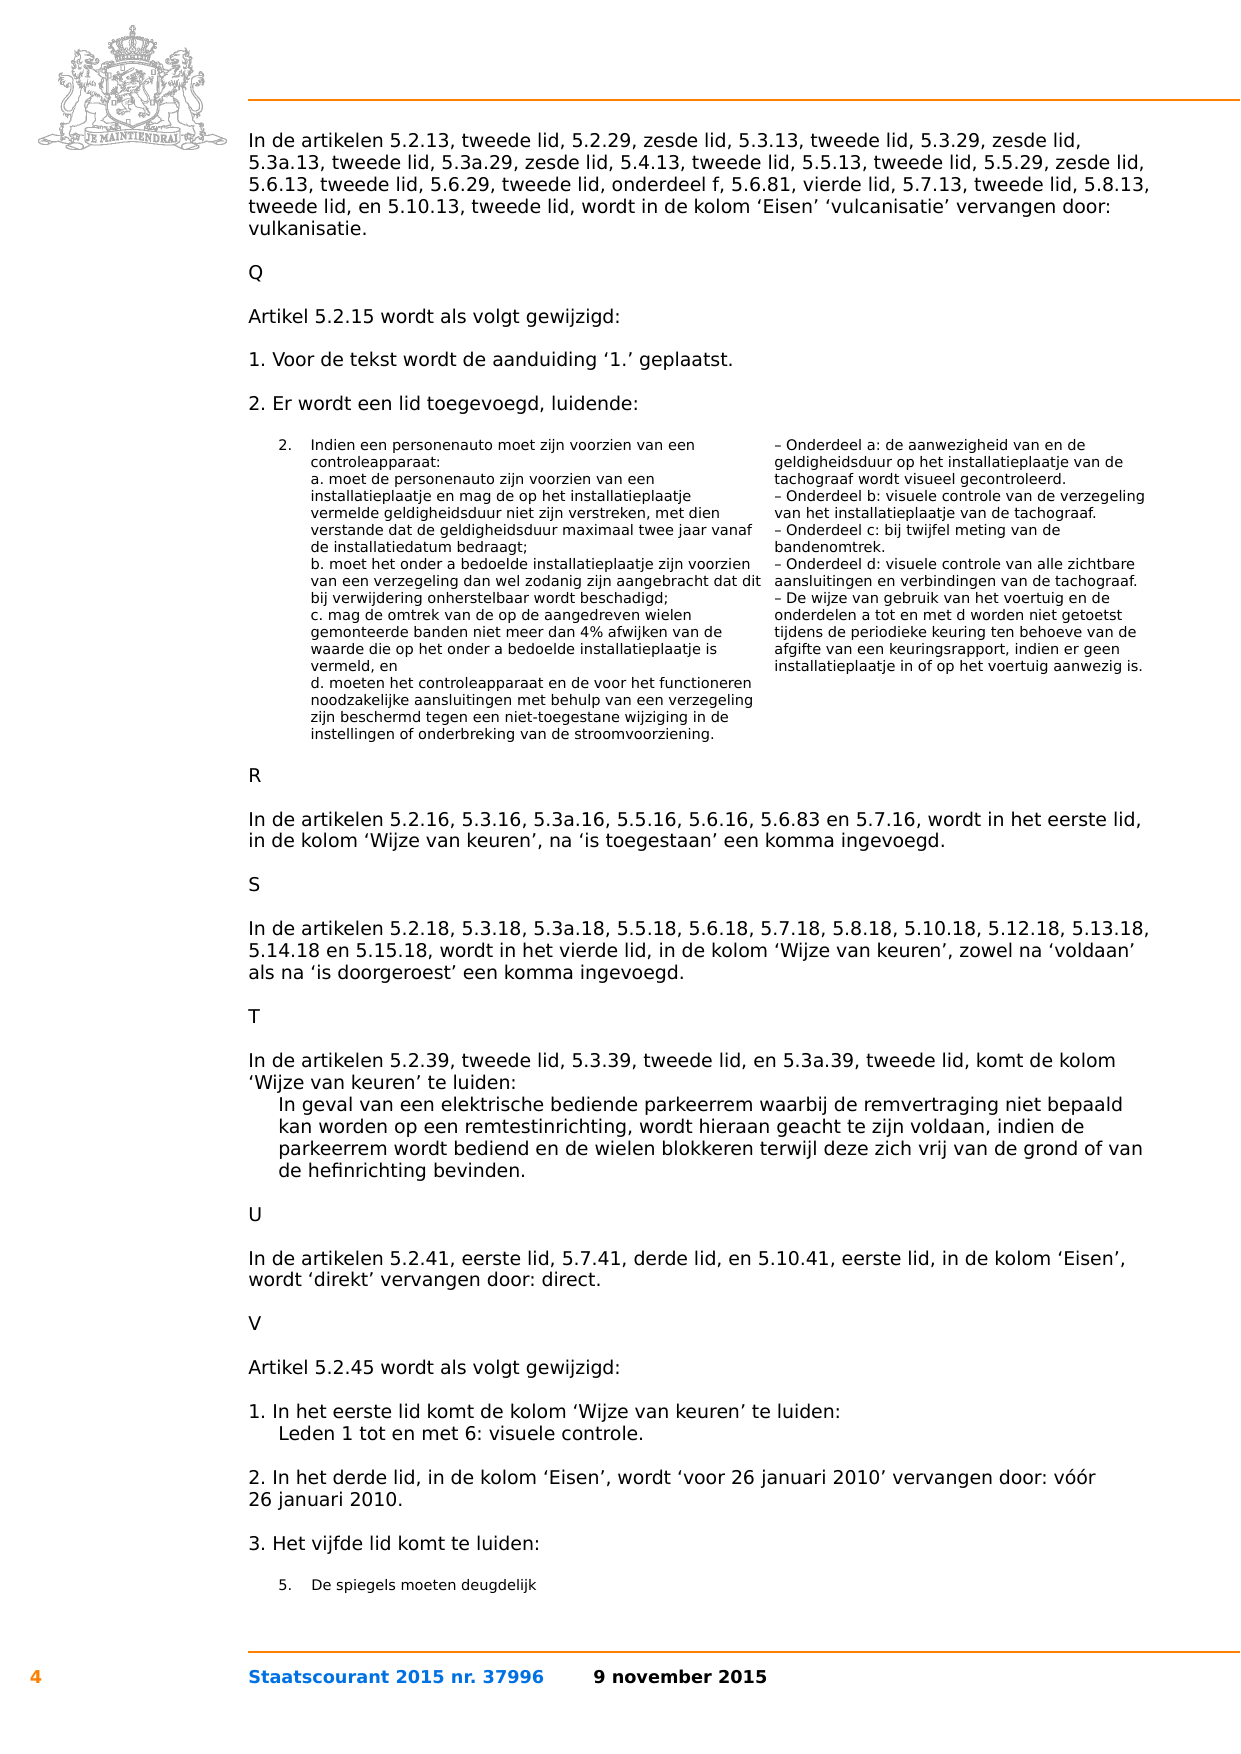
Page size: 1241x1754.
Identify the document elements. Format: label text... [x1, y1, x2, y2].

text Leden 1 tot en met 6: visuele controle. [278, 1423, 1163, 1445]
text In de artikelen 5.2.39, tweede lid, 5.3.39, tweede lid, en 5.3a.39, tweede lid, komt de kolom ‘Wijze van keuren’ te luiden: [248, 1050, 1163, 1094]
text 3. Het vijfde lid komt te luiden: [248, 1533, 1163, 1554]
text Artikel 5.2.45 wordt als volgt gewijzigd: [248, 1357, 1163, 1379]
text S [248, 874, 1163, 896]
text In de artikelen 5.2.13, tweede lid, 5.2.29, zesde lid, 5.3.13, tweede lid, 5.3.29, zesde lid, 5.3a.13, tweede lid, 5.3a.29, zesde lid, 5.4.13, tweede lid, 5.5.13, tweede lid, 5.5.29, zesde lid, 5.6.13, tweede lid, 5.6.29, tweede lid, onderdeel f, 5.6.81, vierde lid, 5.7.13, tweede lid, 5.8.13, tweede lid, en 5.10.13, tweede lid, wordt in de kolom ‘Eisen’ ‘vulcanisatie’ vervangen door: vulkanisatie. [248, 130, 1163, 240]
text T [248, 1006, 1163, 1028]
text 2. In het derde lid, in de kolom ‘Eisen’, wordt ‘voor 26 januari 2010’ vervangen door: vóór 26 januari 2010. [248, 1467, 1163, 1511]
text Q [248, 262, 1163, 284]
text In de artikelen 5.2.41, eerste lid, 5.7.41, derde lid, en 5.10.41, eerste lid, in de kolom ‘Eisen’, wordt ‘direkt’ vervangen door: direct. [248, 1247, 1163, 1291]
table_header – Onderdeel a: de aanwezigheid van en de geldigheidsduur op het installatieplaatje van de tachograaf wordt visueel gecontroleerd. – Onderdeel b: visuele controle van de verzegeling van het installatieplaatje van de tachograaf. – Onderdeel c: bij twijfel meting van de bandenomtrek. – Onderdeel d: visuele controle van alle zichtbare aansluitingen en verbindingen van de tachograaf. – De wijze van gebruik van het voertuig en de onderdelen a tot en met d worden niet getoetst tijdens de periodieke keuring ten behoeve van de afgifte van een keuringsrapport, indien er geen installatieplaatje in of op het voertuig aanwezig is. [768, 437, 1163, 743]
text In de artikelen 5.2.18, 5.3.18, 5.3a.18, 5.5.18, 5.6.18, 5.7.18, 5.8.18, 5.10.18, 5.12.18, 5.13.18, 5.14.18 en 5.15.18, wordt in het vierde lid, in de kolom ‘Wijze van keuren’, zowel na ‘voldaan’ als na ‘is doorgeroest’ een komma ingevoegd. [248, 918, 1163, 984]
table_header 2. [278, 437, 304, 743]
table_header 5. [278, 1576, 305, 1593]
text R [248, 764, 1163, 787]
table_header [558, 1576, 1163, 1593]
table_header De spiegels moeten deugdelijk [305, 1576, 558, 1593]
text V [248, 1313, 1163, 1335]
text 2. Er wordt een lid toegevoegd, luidende: [248, 393, 1163, 415]
text Artikel 5.2.15 wordt als volgt gewijzigd: [248, 306, 1163, 327]
text In geval van een elektrische bediende parkeerrem waarbij de remvertraging niet bepaald kan worden op een remtestinrichting, wordt hieraan geacht te zijn voldaan, indien de parkeerrem wordt bediend en de wielen blokkeren terwijl deze zich vrij van de grond of van de hefinrichting bevinden. [278, 1094, 1163, 1182]
text In de artikelen 5.2.16, 5.3.16, 5.3a.16, 5.5.16, 5.6.16, 5.6.83 en 5.7.16, wordt in het eerste lid, in de kolom ‘Wijze van keuren’, na ‘is toegestaan’ een komma ingevoegd. [248, 808, 1163, 852]
text 1. Voor de tekst wordt de aanduiding ‘1.’ geplaatst. [248, 349, 1163, 371]
table_header Indien een personenauto moet zijn voorzien van een controleapparaat: a. moet de personenauto zijn voorzien van een installatieplaatje en mag de op het installatieplaatje vermelde geldigheidsduur niet zijn verstreken, met dien verstande dat de geldigheidsduur maximaal twee jaar vanaf de installatiedatum bedraagt; b. moet het onder a bedoelde installatieplaatje zijn voorzien van een verzegeling dan wel zodanig zijn aangebracht dat dit bij verwijdering onherstelbaar wordt beschadigd; c. mag de omtrek van de op de aangedreven wielen gemonteerde banden niet meer dan 4% afwijken van de waarde die op het onder a bedoelde installatieplaatje is vermeld, en d. moeten het controleapparaat en de voor het functioneren noodzakelijke aansluitingen met behulp van een verzegeling zijn beschermd tegen een niet-toegestane wijziging in de instellingen of onderbreking van de stroomvoorziening. [305, 437, 768, 743]
text U [248, 1203, 1163, 1226]
text 1. In het eerste lid komt de kolom ‘Wijze van keuren’ te luiden: [248, 1401, 1163, 1423]
picture [38, 25, 227, 150]
